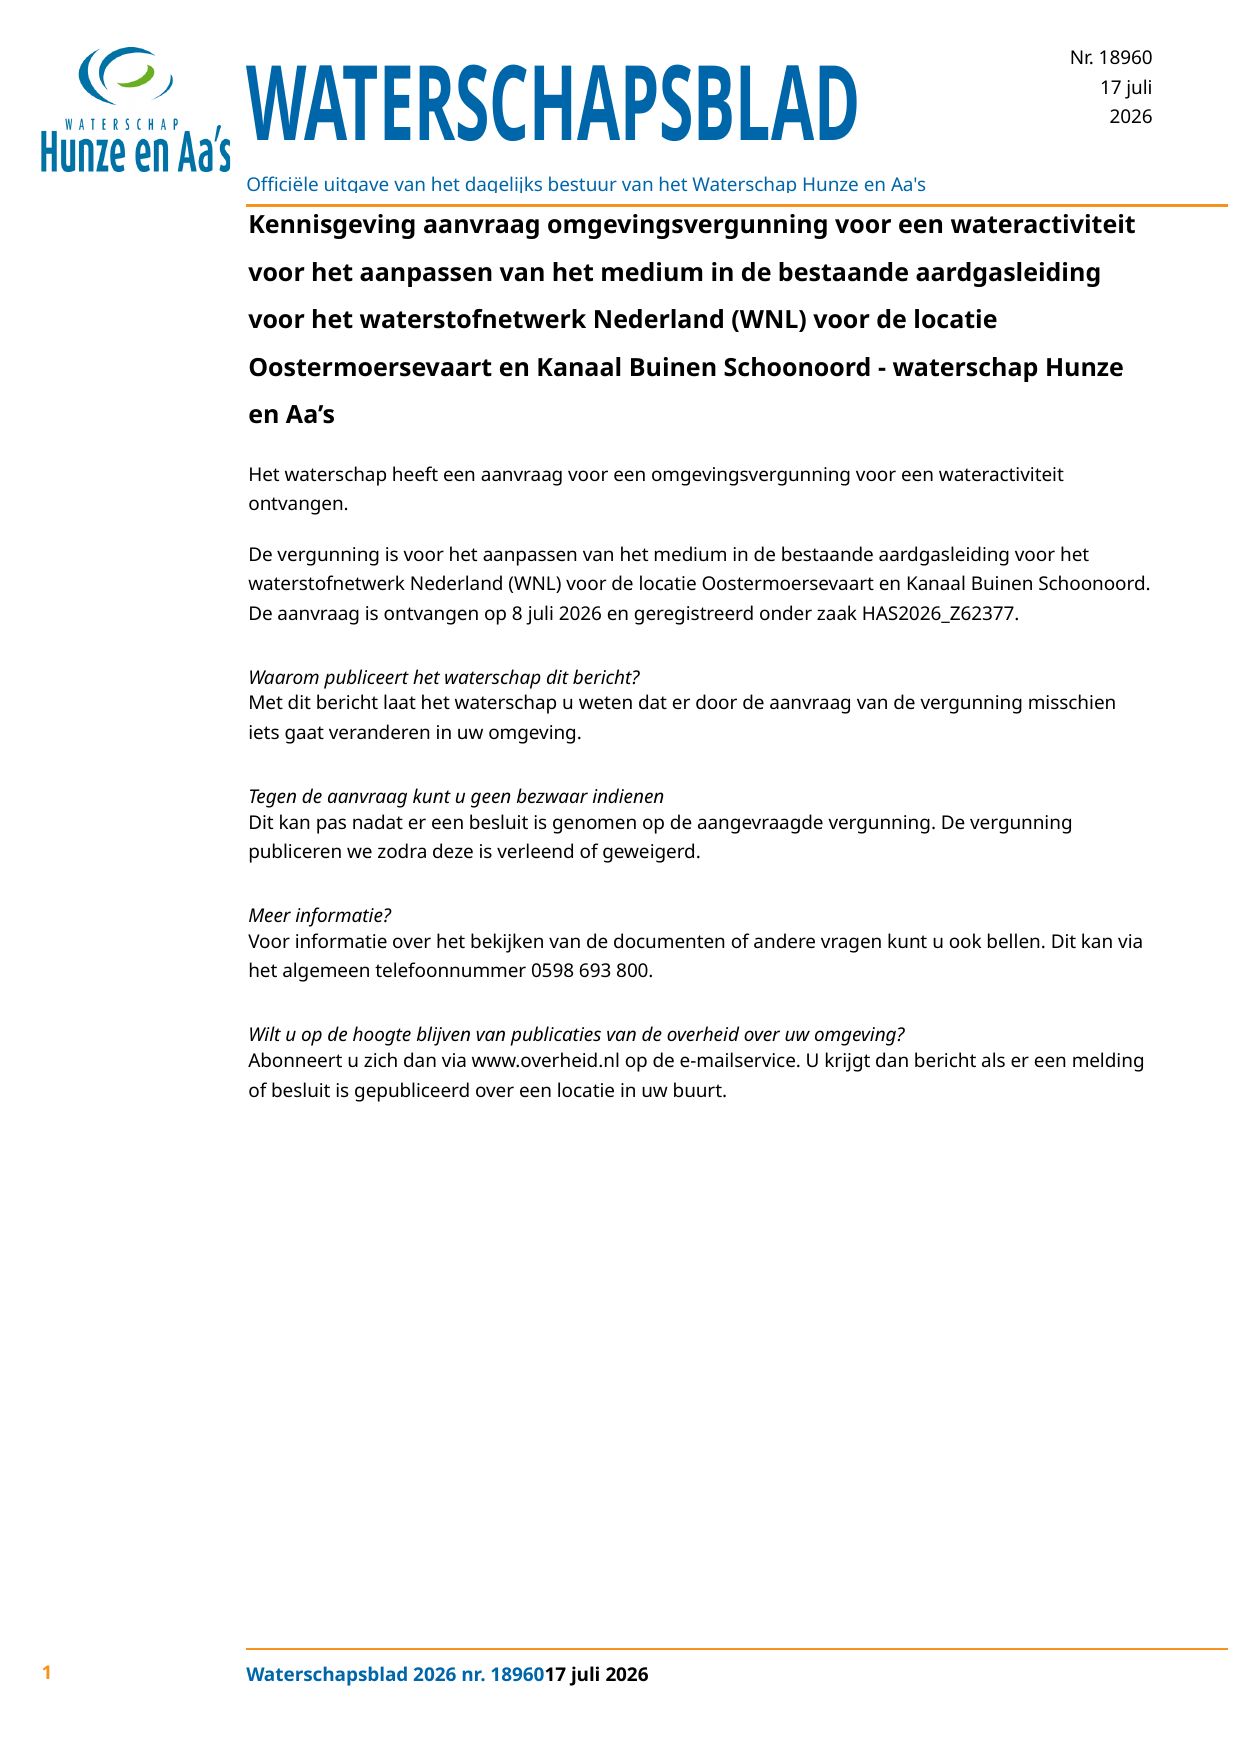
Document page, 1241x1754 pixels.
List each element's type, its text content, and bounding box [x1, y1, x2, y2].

text Wilt u op de hoogte blijven van publicaties van de overheid over uw omgeving? [248, 1022, 1152, 1047]
picture [226, 145, 231, 156]
text Meer informatie? [248, 902, 1152, 928]
text Kennisgeving aanvraag omgevingsvergunning voor een wateractiviteit voor het aanpassen van het medium in de bestaande aardgasleiding voor het waterstofnetwerk Nederland (WNL) voor de locatie Oostermoersevaart en Kanaal Buinen Schoonoord - waterschap Hunze en Aa’s [248, 207, 1152, 431]
picture [41, 47, 231, 172]
picture [47, 154, 51, 172]
text Tegen de aanvraag kunt u geen bezwaar indienen [248, 783, 1152, 809]
text Dit kan pas nadat er een besluit is genomen op de aangevraagde vergunning. De vergunning publiceren we zodra deze is verleend of geweigerd. [248, 809, 1152, 864]
text Voor informatie over het bekijken van de documenten of andere vragen kunt u ook bellen. Dit kan via het algemeen telefoonnummer 0598 693 800. [248, 928, 1152, 983]
text Waarom publiceert het waterschap dit bericht? [248, 664, 1152, 689]
text Abonneert u zich dan via www.overheid.nl op de e-mailservice. U krijgt dan bericht als er een melding of besluit is gepubliceerd over een locatie in uw buurt. [248, 1047, 1152, 1103]
text Met dit bericht laat het waterschap u weten dat er door de aanvraag van de vergunning misschien iets gaat veranderen in uw omgeving. [248, 689, 1152, 745]
picture [183, 163, 191, 172]
text De vergunning is voor het aanpassen van het medium in de bestaande aardgasleiding voor het waterstofnetwerk Nederland (WNL) voor de locatie Oostermoersevaart en Kanaal Buinen Schoonoord. De aanvraag is ontvangen op 8 juli 2026 en geregistreerd onder zaak HAS2026_Z62377. [248, 541, 1152, 626]
text Het waterschap heeft een aanvraag voor een omgevingsvergunning voor een wateractiviteit ontvangen. [248, 461, 1152, 516]
